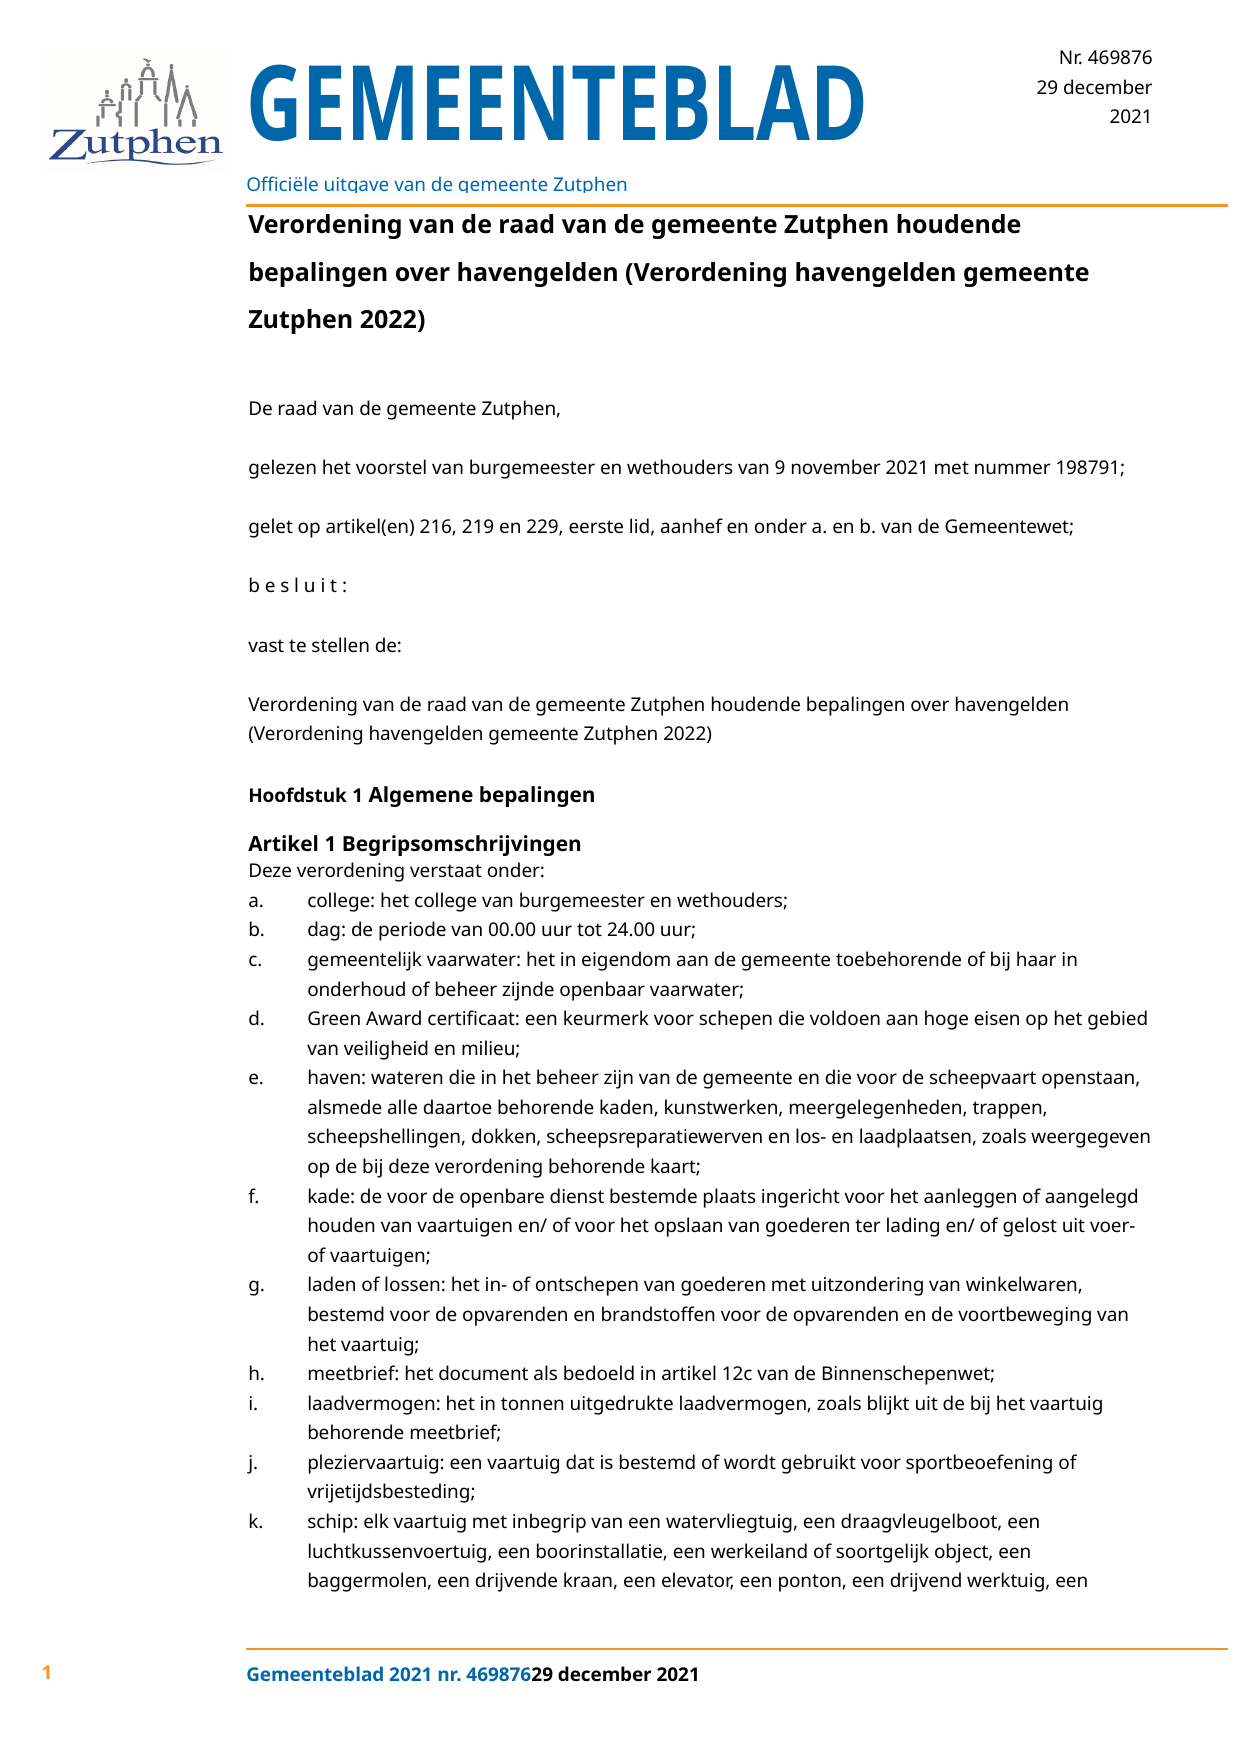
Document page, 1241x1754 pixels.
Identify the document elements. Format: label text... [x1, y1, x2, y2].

text De raad van de gemeente Zutphen, [248, 395, 1152, 421]
text gelezen het voorstel van burgemeester en wethouders van 9 november 2021 met nummer 198791; [248, 454, 1152, 480]
text Verordening van de raad van de gemeente Zutphen houdende bepalingen over havengelden (Verordening havengelden gemeente Zutphen 2022) [248, 691, 1152, 746]
list gemeentelijk vaarwater: het in eigendom aan de gemeente toebehorende of bij haar in onderhoud of beheer zijnde openbaar vaarwater; [248, 946, 1152, 1001]
text Hoofdstuk 1 Algemene bepalingen [248, 780, 1152, 808]
list haven: wateren die in het beheer zijn van de gemeente en die voor de scheepvaart openstaan, alsmede alle daartoe behorende kaden, kunstwerken, meergelegenheden, trappen, scheepshellingen, dokken, scheepsreparatiewerven en los- en laadplaatsen, zoals weergegeven op de bij deze verordening behorende kaart; [248, 1064, 1152, 1179]
list pleziervaartuig: een vaartuig dat is bestemd of wordt gebruikt voor sportbeoefening of vrijetijdsbesteding; [248, 1449, 1152, 1504]
list kade: de voor de openbare dienst bestemde plaats ingericht voor het aanleggen of aangelegd houden van vaartuigen en/ of voor het opslaan van goederen ter lading en/ of gelost uit voer- of vaartuigen; [248, 1183, 1152, 1268]
list laden of lossen: het in- of ontschepen van goederen met uitzondering van winkelwaren, bestemd voor de opvarenden en brandstoffen voor de opvarenden en de voortbeweging van het vaartuig; [248, 1272, 1152, 1356]
text Verordening van de raad van de gemeente Zutphen houdende bepalingen over havengelden (Verordening havengelden gemeente Zutphen 2022) [248, 207, 1152, 336]
list meetbrief: het document als bedoeld in artikel 12c van de Binnenschepenwet; [248, 1360, 1152, 1386]
text gelet op artikel(en) 216, 219 en 229, eerste lid, aanhef en onder a. en b. van de Gemeentewet; [248, 513, 1152, 539]
list schip: elk vaartuig met inbegrip van een watervliegtuig, een draagvleugelboot, een luchtkussenvoertuig, een boorinstallatie, een werkeiland of soortgelijk object, een baggermolen, een drijvende kraan, een elevator, een ponton, een drijvend werktuig, een [248, 1508, 1152, 1593]
text b e s l u i t : [248, 573, 1152, 598]
list laadvermogen: het in tonnen uitgedrukte laadvermogen, zoals blijkt uit de bij het vaartuig behorende meetbrief; [248, 1390, 1152, 1445]
list dag: de periode van 00.00 uur tot 24.00 uur; [248, 917, 1152, 942]
text vast te stellen de: [248, 632, 1152, 657]
list Green Award certificaat: een keurmerk voor schepen die voldoen aan hoge eisen op het gebied van veiligheid en milieu; [248, 1005, 1152, 1061]
picture [41, 47, 231, 172]
text Artikel 1 Begripsomschrijvingen [248, 829, 1152, 857]
list college: het college van burgemeester en wethouders; [248, 887, 1152, 913]
text Deze verordening verstaat onder: [248, 857, 1152, 883]
